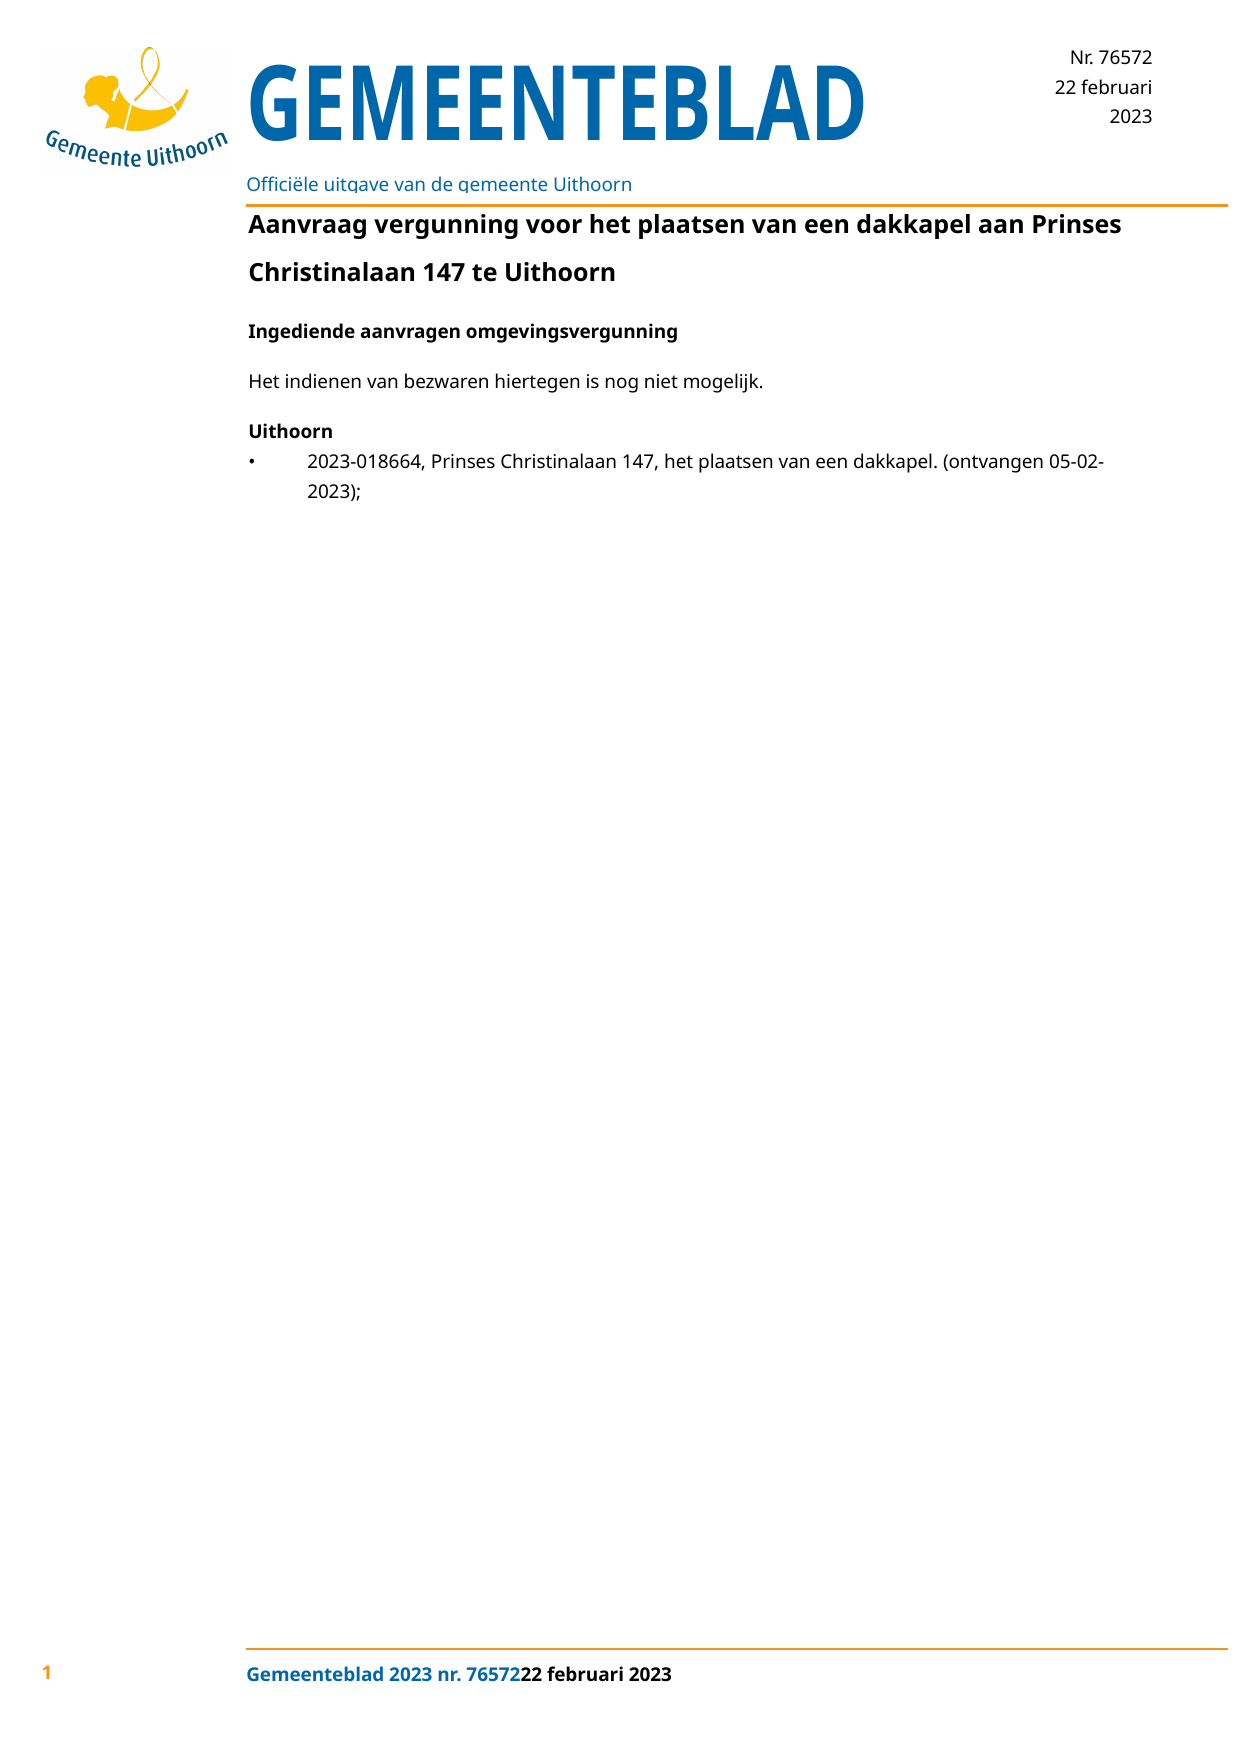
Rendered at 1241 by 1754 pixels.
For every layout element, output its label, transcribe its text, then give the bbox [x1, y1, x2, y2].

text Het indienen van bezwaren hiertegen is nog niet mogelijk. [248, 368, 1152, 394]
text Ingediende aanvragen omgevingsvergunning [248, 318, 1152, 344]
text Uithoorn [248, 419, 1152, 444]
picture [41, 47, 231, 172]
text Aanvraag vergunning voor het plaatsen van een dakkapel aan Prinses Christinalaan 147 te Uithoorn [248, 207, 1152, 288]
list 2023-018664, Prinses Christinalaan 147, het plaatsen van een dakkapel. (ontvangen 05-02-2023); [248, 448, 1152, 504]
